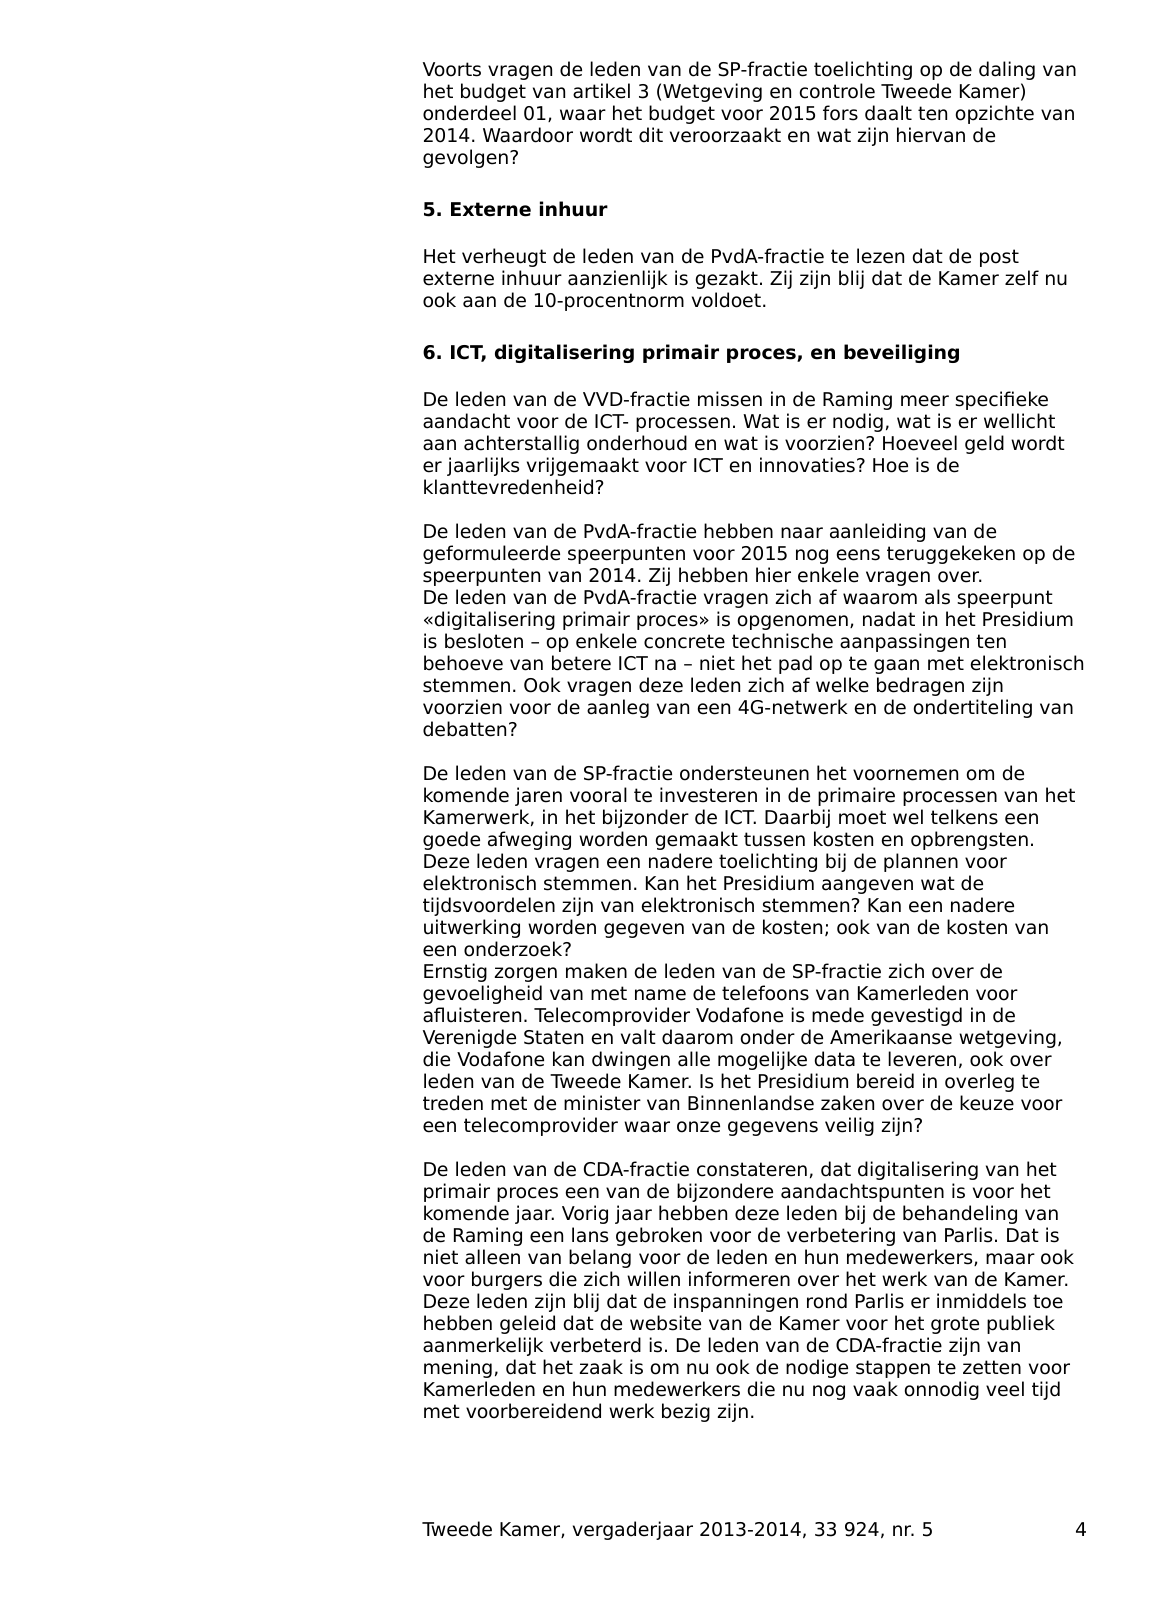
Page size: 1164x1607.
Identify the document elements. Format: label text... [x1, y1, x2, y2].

text Ernstig zorgen maken de leden van de SP-fractie zich over de gevoeligheid van met name de telefoons van Kamerleden voor afluisteren. Telecomprovider Vodafone is mede gevestigd in de Verenigde Staten en valt daarom onder de Amerikaanse wetgeving, die Vodafone kan dwingen alle mogelijke data te leveren, ook over leden van de Tweede Kamer. Is het Presidium bereid in overleg te treden met de minister van Binnenlandse zaken over de keuze voor een telecomprovider waar onze gegevens veilig zijn? [422, 961, 1087, 1137]
text De leden van de PvdA-fractie vragen zich af waarom als speerpunt «digitalisering primair proces» is opgenomen, nadat in het Presidium is besloten – op enkele concrete technische aanpassingen ten behoeve van betere ICT na – niet het pad op te gaan met elektronisch stemmen. Ook vragen deze leden zich af welke bedragen zijn voorzien voor de aanleg van een 4G-netwerk en de ondertiteling van debatten? [422, 587, 1087, 741]
subtitle 5. Externe inhuur [422, 199, 1087, 221]
text Voorts vragen de leden van de SP-fractie toelichting op de daling van het budget van artikel 3 (Wetgeving en controle Tweede Kamer) onderdeel 01, waar het budget voor 2015 fors daalt ten opzichte van 2014. Waardoor wordt dit veroorzaakt en wat zijn hiervan de gevolgen? [422, 59, 1087, 169]
text Deze leden vragen een nadere toelichting bij de plannen voor elektronisch stemmen. Kan het Presidium aangeven wat de tijdsvoordelen zijn van elektronisch stemmen? Kan een nadere uitwerking worden gegeven van de kosten; ook van de kosten van een onderzoek? [422, 851, 1087, 961]
text De leden van de VVD-fractie missen in de Raming meer specifieke aandacht voor de ICT- processen. Wat is er nodig, wat is er wellicht aan achterstallig onderhoud en wat is voorzien? Hoeveel geld wordt er jaarlijks vrijgemaakt voor ICT en innovaties? Hoe is de klanttevredenheid? [422, 389, 1087, 499]
text Het verheugt de leden van de PvdA-fractie te lezen dat de post externe inhuur aanzienlijk is gezakt. Zij zijn blij dat de Kamer zelf nu ook aan de 10-procentnorm voldoet. [422, 246, 1087, 312]
subtitle 6. ICT, digitalisering primair proces, en beveiliging [422, 342, 1087, 364]
text De leden van de SP-fractie ondersteunen het voornemen om de komende jaren vooral te investeren in de primaire processen van het Kamerwerk, in het bijzonder de ICT. Daarbij moet wel telkens een goede afweging worden gemaakt tussen kosten en opbrengsten. [422, 763, 1087, 851]
text De leden van de PvdA-fractie hebben naar aanleiding van de geformuleerde speerpunten voor 2015 nog eens teruggekeken op de speerpunten van 2014. Zij hebben hier enkele vragen over. [422, 521, 1087, 587]
text De leden van de CDA-fractie constateren, dat digitalisering van het primair proces een van de bijzondere aandachtspunten is voor het komende jaar. Vorig jaar hebben deze leden bij de behandeling van de Raming een lans gebroken voor de verbetering van Parlis. Dat is niet alleen van belang voor de leden en hun medewerkers, maar ook voor burgers die zich willen informeren over het werk van de Kamer. Deze leden zijn blij dat de inspanningen rond Parlis er inmiddels toe hebben geleid dat de website van de Kamer voor het grote publiek aanmerkelijk verbeterd is. De leden van de CDA-fractie zijn van mening, dat het zaak is om nu ook de nodige stappen te zetten voor Kamerleden en hun medewerkers die nu nog vaak onnodig veel tijd met voorbereidend werk bezig zijn. [422, 1159, 1087, 1422]
